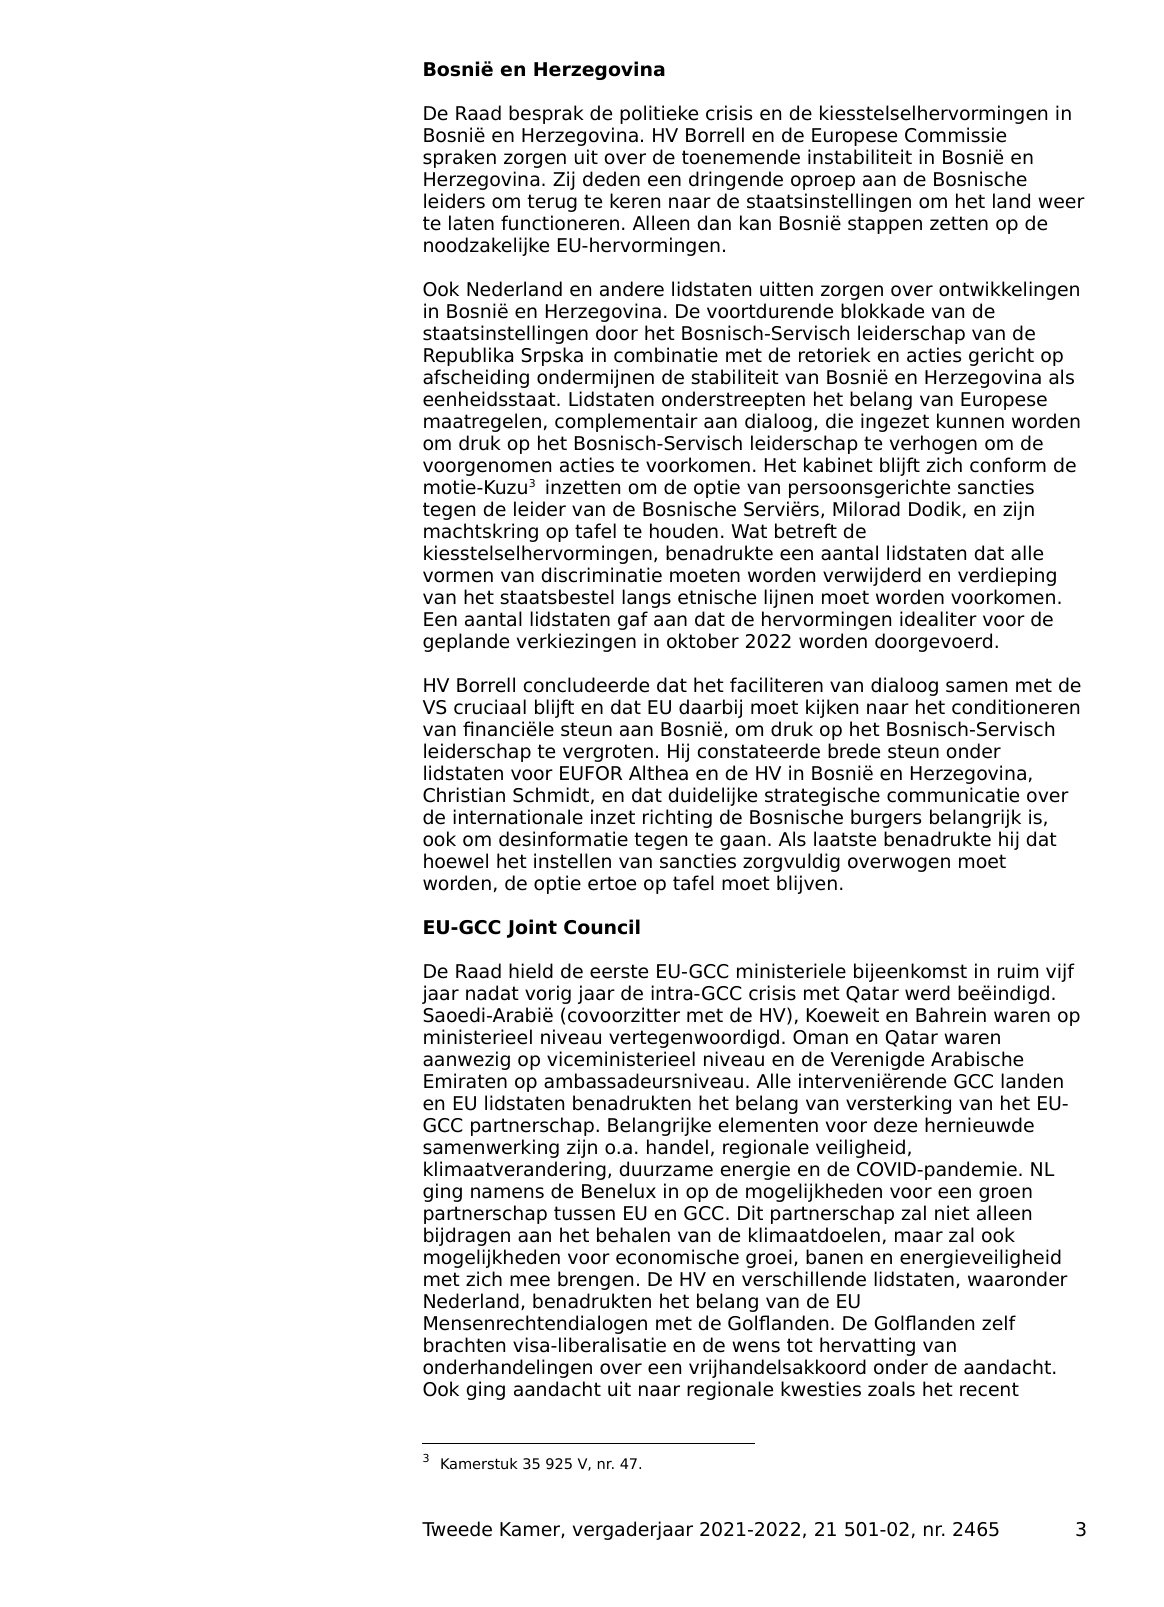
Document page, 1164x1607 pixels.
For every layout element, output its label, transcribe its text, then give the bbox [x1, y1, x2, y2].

text Ook Nederland en andere lidstaten uitten zorgen over ontwikkelingen in Bosnië en Herzegovina. De voortdurende blokkade van de staatsinstellingen door het Bosnisch-Servisch leiderschap van de Republika Srpska in combinatie met de retoriek en acties gericht op afscheiding ondermijnen de stabiliteit van Bosnië en Herzegovina als eenheidsstaat. Lidstaten onderstreepten het belang van Europese maatregelen, complementair aan dialoog, die ingezet kunnen worden om druk op het Bosnisch-Servisch leiderschap te verhogen om de voorgenomen acties te voorkomen. Het kabinet blijft zich conform de motie-Kuzu inzetten om de optie van persoonsgerichte sancties tegen de leider van de Bosnische Serviërs, Milorad Dodik, en zijn machtskring op tafel te houden. Wat betreft de kiesstelselhervormingen, benadrukte een aantal lidstaten dat alle vormen van discriminatie moeten worden verwijderd en verdieping van het staatsbestel langs etnische lijnen moet worden voorkomen. Een aantal lidstaten gaf aan dat de hervormingen idealiter voor de geplande verkiezingen in oktober 2022 worden doorgevoerd. [422, 279, 1087, 653]
text Kamerstuk 35 925 V, nr. 47. [422, 1452, 1087, 1474]
subtitle Bosnië en Herzegovina [422, 59, 1087, 81]
text De Raad hield de eerste EU-GCC ministeriele bijeenkomst in ruim vijf jaar nadat vorig jaar de intra-GCC crisis met Qatar werd beëindigd. Saoedi-Arabië (covoorzitter met de HV), Koeweit en Bahrein waren op ministerieel niveau vertegenwoordigd. Oman en Qatar waren aanwezig op viceministerieel niveau en de Verenigde Arabische Emiraten op ambassadeursniveau. Alle interveniërende GCC landen en EU lidstaten benadrukten het belang van versterking van het EU-GCC partnerschap. Belangrijke elementen voor deze hernieuwde samenwerking zijn o.a. handel, regionale veiligheid, klimaatverandering, duurzame energie en de COVID-pandemie. NL ging namens de Benelux in op de mogelijkheden voor een groen partnerschap tussen EU en GCC. Dit partnerschap zal niet alleen bijdragen aan het behalen van de klimaatdoelen, maar zal ook mogelijkheden voor economische groei, banen en energieveiligheid met zich mee brengen. De HV en verschillende lidstaten, waaronder Nederland, benadrukten het belang van de EU Mensenrechtendialogen met de Golflanden. De Golflanden zelf brachten visa-liberalisatie en de wens tot hervatting van onderhandelingen over een vrijhandelsakkoord onder de aandacht. Ook ging aandacht uit naar regionale kwesties zoals het recent [422, 961, 1087, 1401]
text HV Borrell concludeerde dat het faciliteren van dialoog samen met de VS cruciaal blijft en dat EU daarbij moet kijken naar het conditioneren van financiële steun aan Bosnië, om druk op het Bosnisch-Servisch leiderschap te vergroten. Hij constateerde brede steun onder lidstaten voor EUFOR Althea en de HV in Bosnië en Herzegovina, Christian Schmidt, en dat duidelijke strategische communicatie over de internationale inzet richting de Bosnische burgers belangrijk is, ook om desinformatie tegen te gaan. Als laatste benadrukte hij dat hoewel het instellen van sancties zorgvuldig overwogen moet worden, de optie ertoe op tafel moet blijven. [422, 675, 1087, 895]
subtitle EU-GCC Joint Council [422, 917, 1087, 939]
text De Raad besprak de politieke crisis en de kiesstelselhervormingen in Bosnië en Herzegovina. HV Borrell en de Europese Commissie spraken zorgen uit over de toenemende instabiliteit in Bosnië en Herzegovina. Zij deden een dringende oproep aan de Bosnische leiders om terug te keren naar de staatsinstellingen om het land weer te laten functioneren. Alleen dan kan Bosnië stappen zetten op de noodzakelijke EU-hervormingen. [422, 103, 1087, 257]
